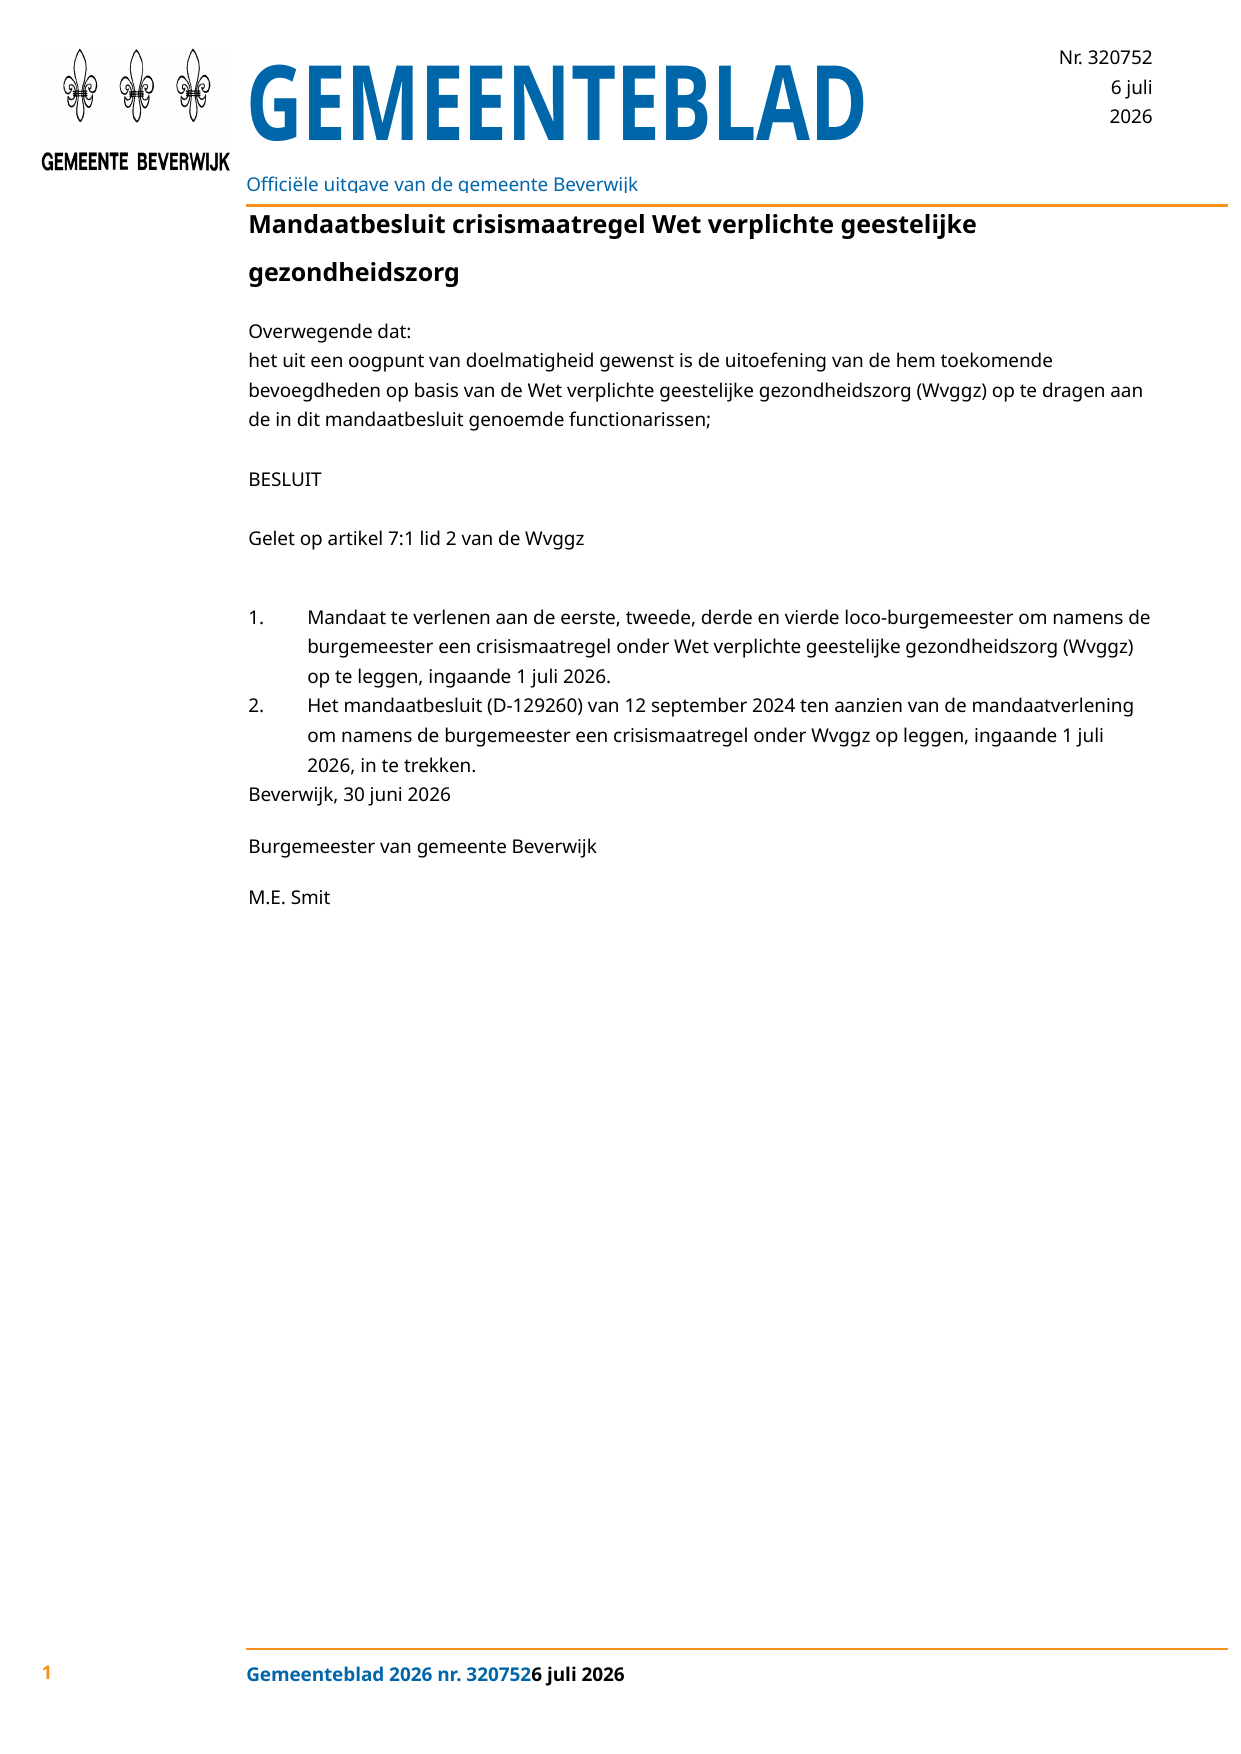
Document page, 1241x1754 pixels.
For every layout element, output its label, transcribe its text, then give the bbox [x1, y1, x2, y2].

list Het mandaatbesluit (D-129260) van 12 september 2024 ten aanzien van de mandaatverlening om namens de burgemeester een crisismaatregel onder Wvggz op leggen, ingaande 1 juli 2026, in te trekken. [248, 693, 1152, 777]
text M.E. Smit [248, 884, 1152, 910]
text Burgemeester van gemeente Beverwijk [248, 833, 1152, 858]
text BESLUIT [248, 466, 1152, 492]
text Overwegende dat: [248, 318, 1152, 344]
list Mandaat te verlenen aan de eerste, tweede, derde en vierde loco-burgemeester om namens de burgemeester een crisismaatregel onder Wet verplichte geestelijke gezondheidszorg (Wvggz) op te leggen, ingaande 1 juli 2026. [248, 604, 1152, 689]
text Mandaatbesluit crisismaatregel Wet verplichte geestelijke gezondheidszorg [248, 207, 1152, 288]
text Gelet op artikel 7:1 lid 2 van de Wvggz [248, 525, 1152, 551]
picture [41, 47, 231, 172]
text het uit een oogpunt van doelmatigheid gewenst is de uitoefening van de hem toekomende bevoegdheden op basis van de Wet verplichte geestelijke gezondheidszorg (Wvggz) op te dragen aan de in dit mandaatbesluit genoemde functionarissen; [248, 347, 1152, 432]
text Beverwijk, 30 juni 2026 [248, 781, 1152, 807]
